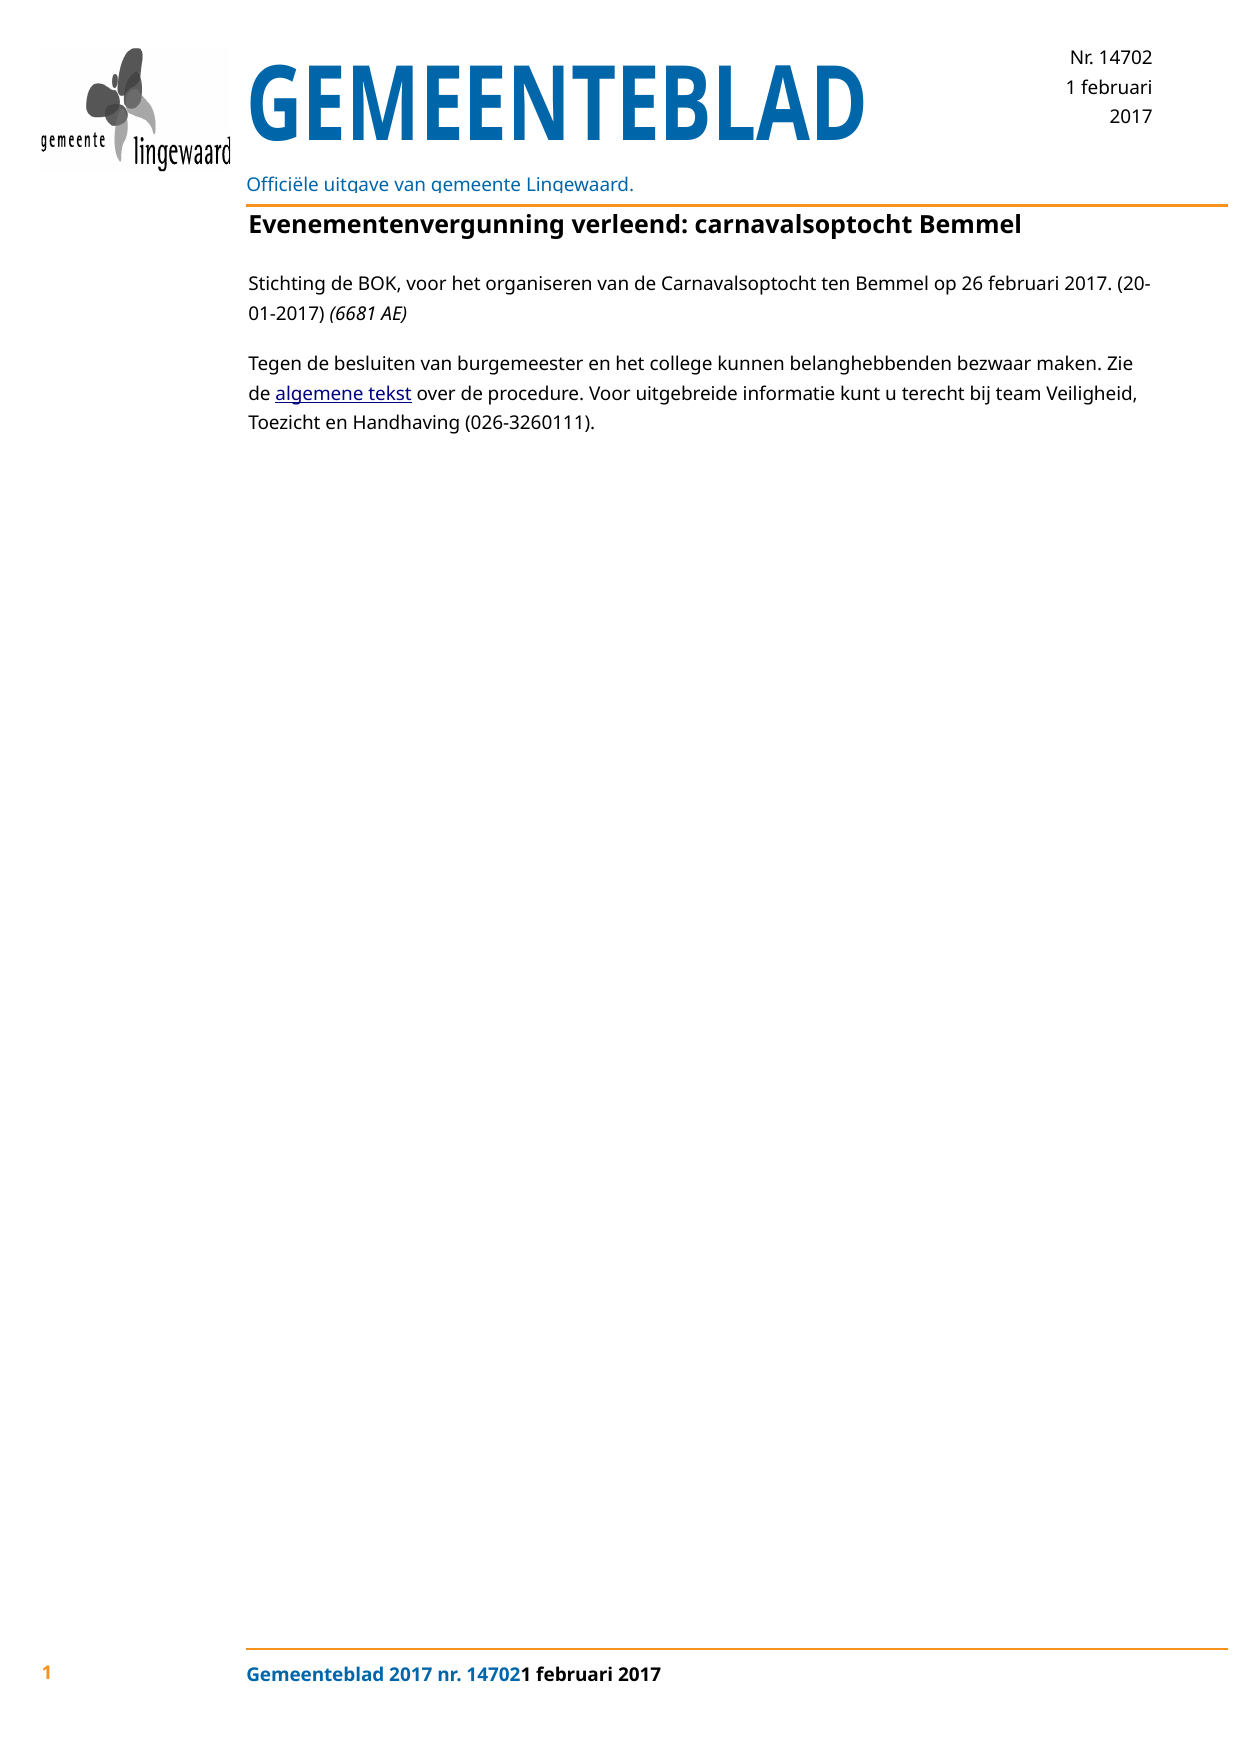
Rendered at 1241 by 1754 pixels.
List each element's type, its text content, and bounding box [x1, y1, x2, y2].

text Evenementenvergunning verleend: carnavalsoptocht Bemmel [248, 207, 1152, 241]
text Stichting de BOK, voor het organiseren van de Carnavalsoptocht ten Bemmel op 26 februari 2017. (20-01-2017) (6681 AE) [248, 270, 1152, 326]
picture [41, 47, 231, 172]
text Tegen de besluiten van burgemeester en het college kunnen belanghebbenden bezwaar maken. Zie de algemene tekst over de procedure. Voor uitgebreide informatie kunt u terecht bij team Veiligheid, Toezicht en Handhaving (026-3260111). [248, 350, 1152, 435]
